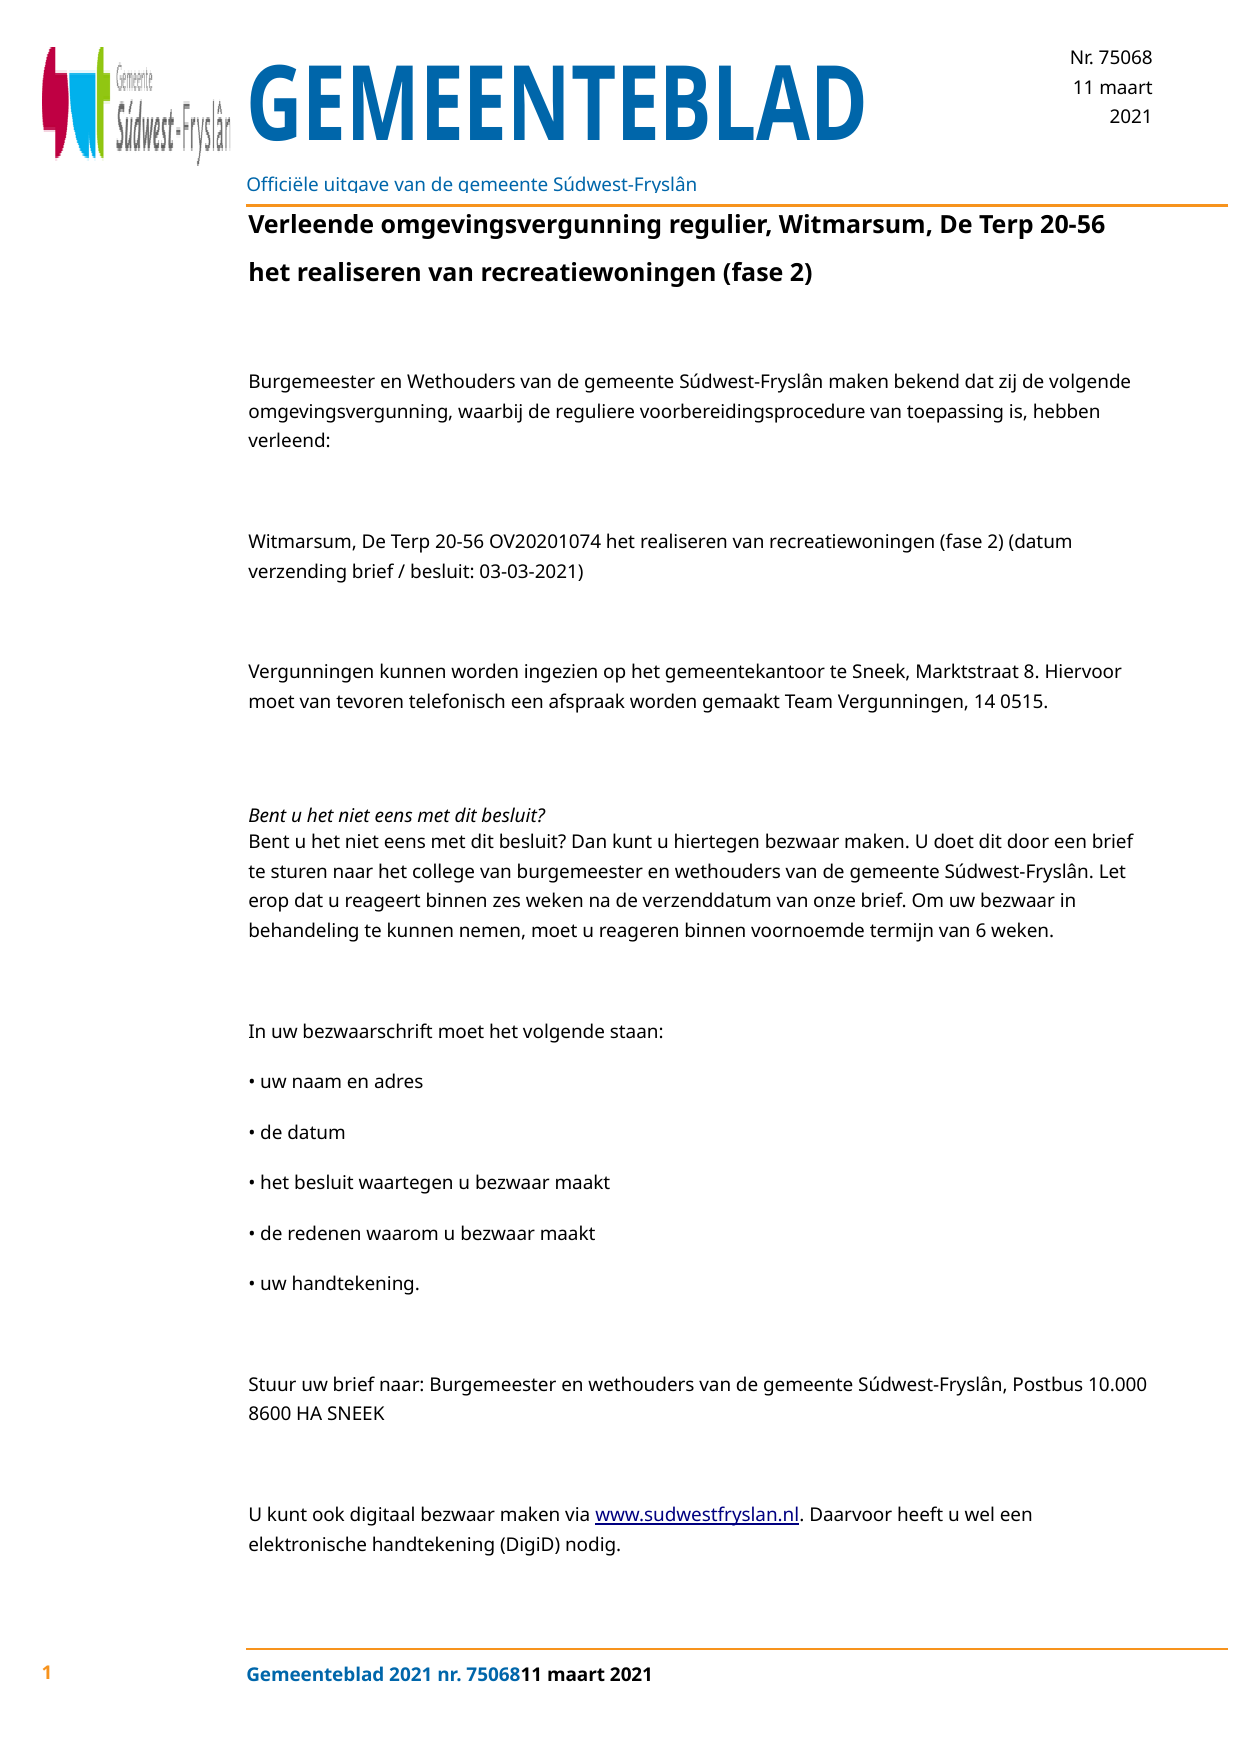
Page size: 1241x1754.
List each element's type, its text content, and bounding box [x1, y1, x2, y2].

text Verleende omgevingsvergunning regulier, Witmarsum, De Terp 20-56 het realiseren van recreatiewoningen (fase 2) [248, 207, 1152, 288]
text U kunt ook digitaal bezwaar maken via www.sudwestfryslan.nl. Daarvoor heeft u wel een elektronische handtekening (DigiD) nodig. [248, 1501, 1152, 1557]
text Vergunningen kunnen worden ingezien op het gemeentekantoor te Sneek, Marktstraat 8. Hiervoor moet van tevoren telefonisch een afspraak worden gemaakt Team Vergunningen, 14 0515. [248, 659, 1152, 714]
text • het besluit waartegen u bezwaar maakt [248, 1169, 1152, 1195]
text • uw naam en adres [248, 1068, 1152, 1094]
text Burgemeester en Wethouders van de gemeente Súdwest-Fryslân maken bekend dat zij de volgende omgevingsvergunning, waarbij de reguliere voorbereidingsprocedure van toepassing is, hebben verleend: [248, 368, 1152, 453]
text • de redenen waarom u bezwaar maakt [248, 1220, 1152, 1245]
text Witmarsum, De Terp 20-56 OV20201074 het realiseren van recreatiewoningen (fase 2) (datum verzending brief / besluit: 03-03-2021) [248, 528, 1152, 584]
picture [41, 47, 231, 172]
text Bent u het niet eens met dit besluit? [248, 803, 1152, 828]
text Bent u het niet eens met dit besluit? Dan kunt u hiertegen bezwaar maken. U doet dit door een brief te sturen naar het college van burgemeester en wethouders van de gemeente Súdwest-Fryslân. Let erop dat u reageert binnen zes weken na de verzenddatum van onze brief. Om uw bezwaar in behandeling te kunnen nemen, moet u reageren binnen voornoemde termijn van 6 weken. [248, 828, 1152, 943]
text • uw handtekening. [248, 1270, 1152, 1296]
text Stuur uw brief naar: Burgemeester en wethouders van de gemeente Súdwest-Fryslân, Postbus 10.000 8600 HA SNEEK [248, 1371, 1152, 1426]
text In uw bezwaarschrift moet het volgende staan: [248, 1018, 1152, 1044]
text • de datum [248, 1119, 1152, 1144]
